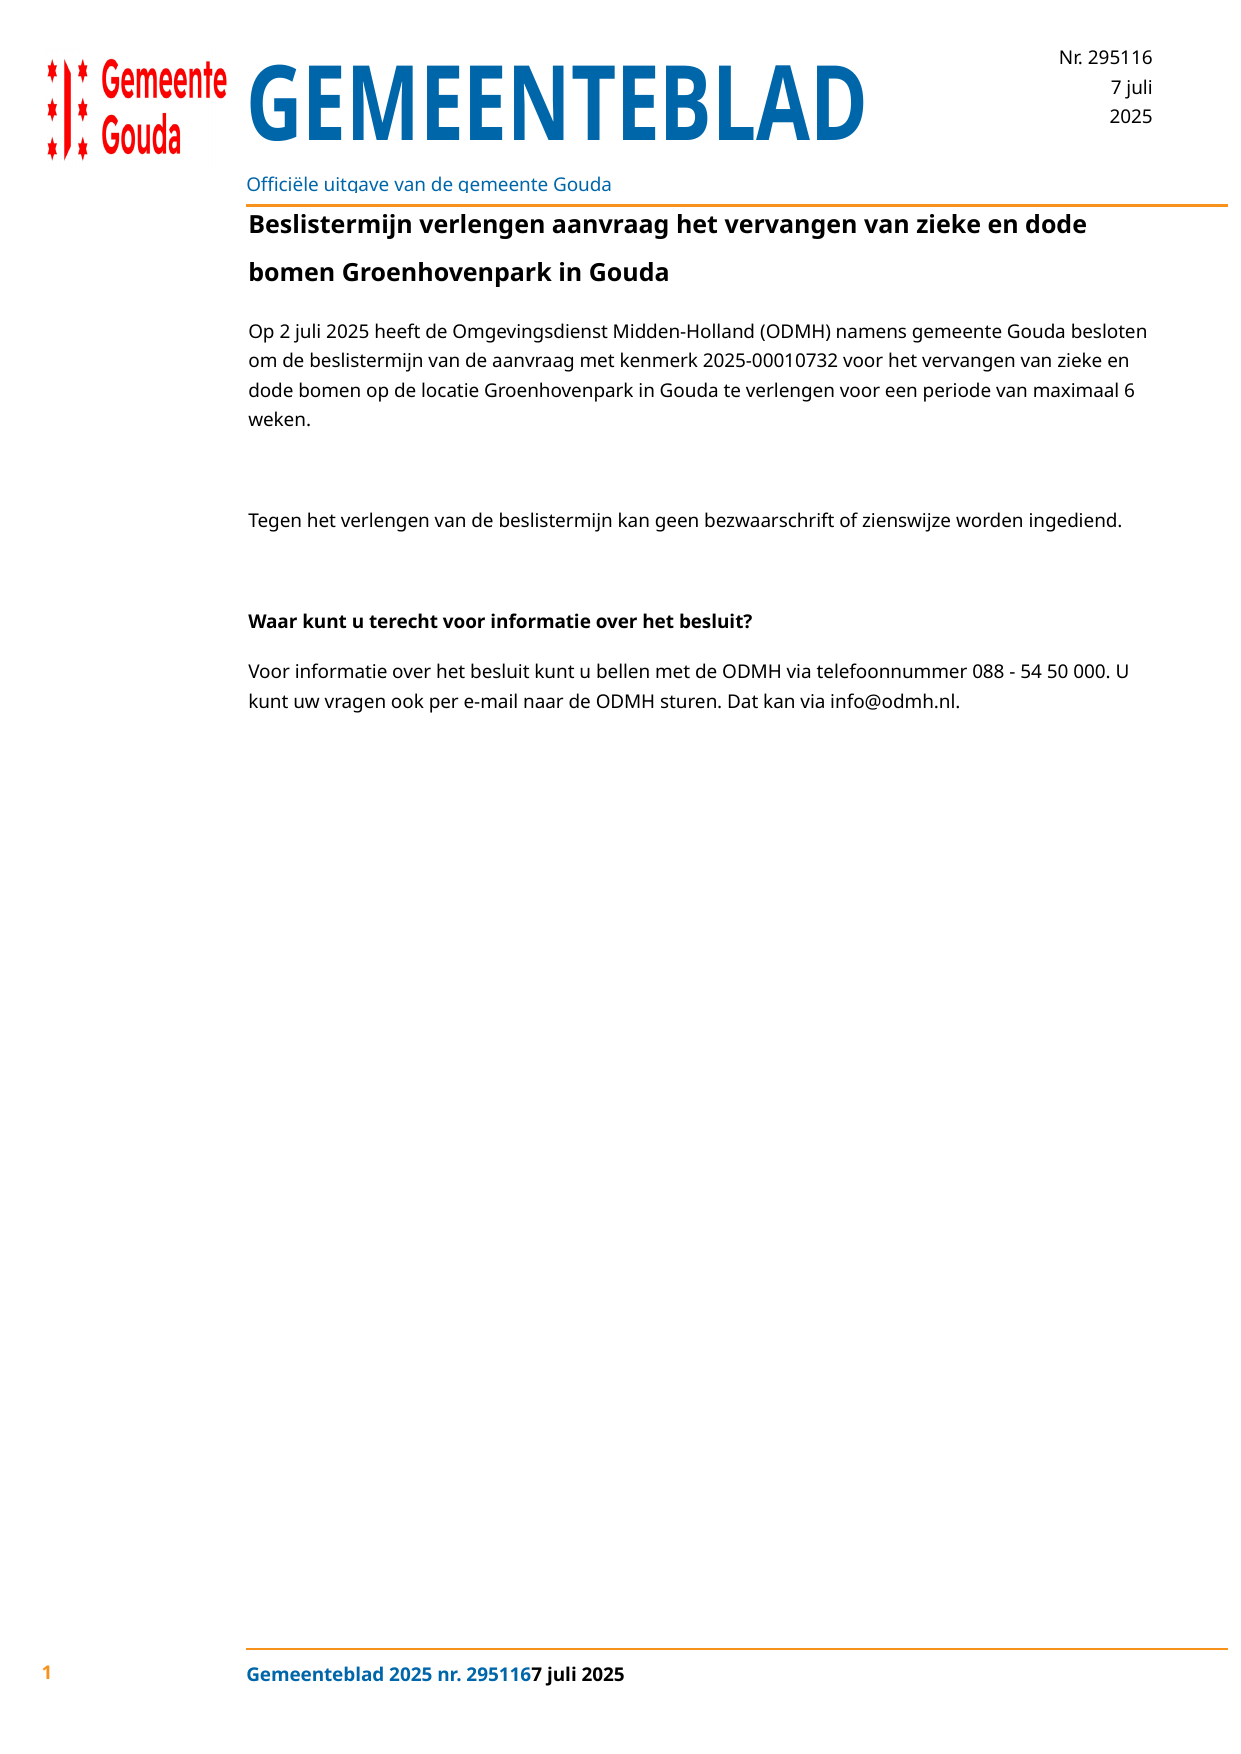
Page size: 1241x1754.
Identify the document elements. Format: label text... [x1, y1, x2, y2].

text Beslistermijn verlengen aanvraag het vervangen van zieke en dode bomen Groenhovenpark in Gouda [248, 207, 1152, 288]
text Voor informatie over het besluit kunt u bellen met de ODMH via telefoonnummer 088 - 54 50 000. U kunt uw vragen ook per e-mail naar de ODMH sturen. Dat kan via info@odmh.nl. [248, 659, 1152, 714]
picture [41, 47, 231, 172]
text Op 2 juli 2025 heeft de Omgevingsdienst Midden-Holland (ODMH) namens gemeente Gouda besloten om de beslistermijn van de aanvraag met kenmerk 2025-00010732 voor het vervangen van zieke en dode bomen op de locatie Groenhovenpark in Gouda te verlengen voor een periode van maximaal 6 weken. [248, 318, 1152, 432]
text Tegen het verlengen van de beslistermijn kan geen bezwaarschrift of zienswijze worden ingediend. [248, 507, 1152, 533]
text Waar kunt u terecht voor informatie over het besluit? [248, 608, 1152, 634]
